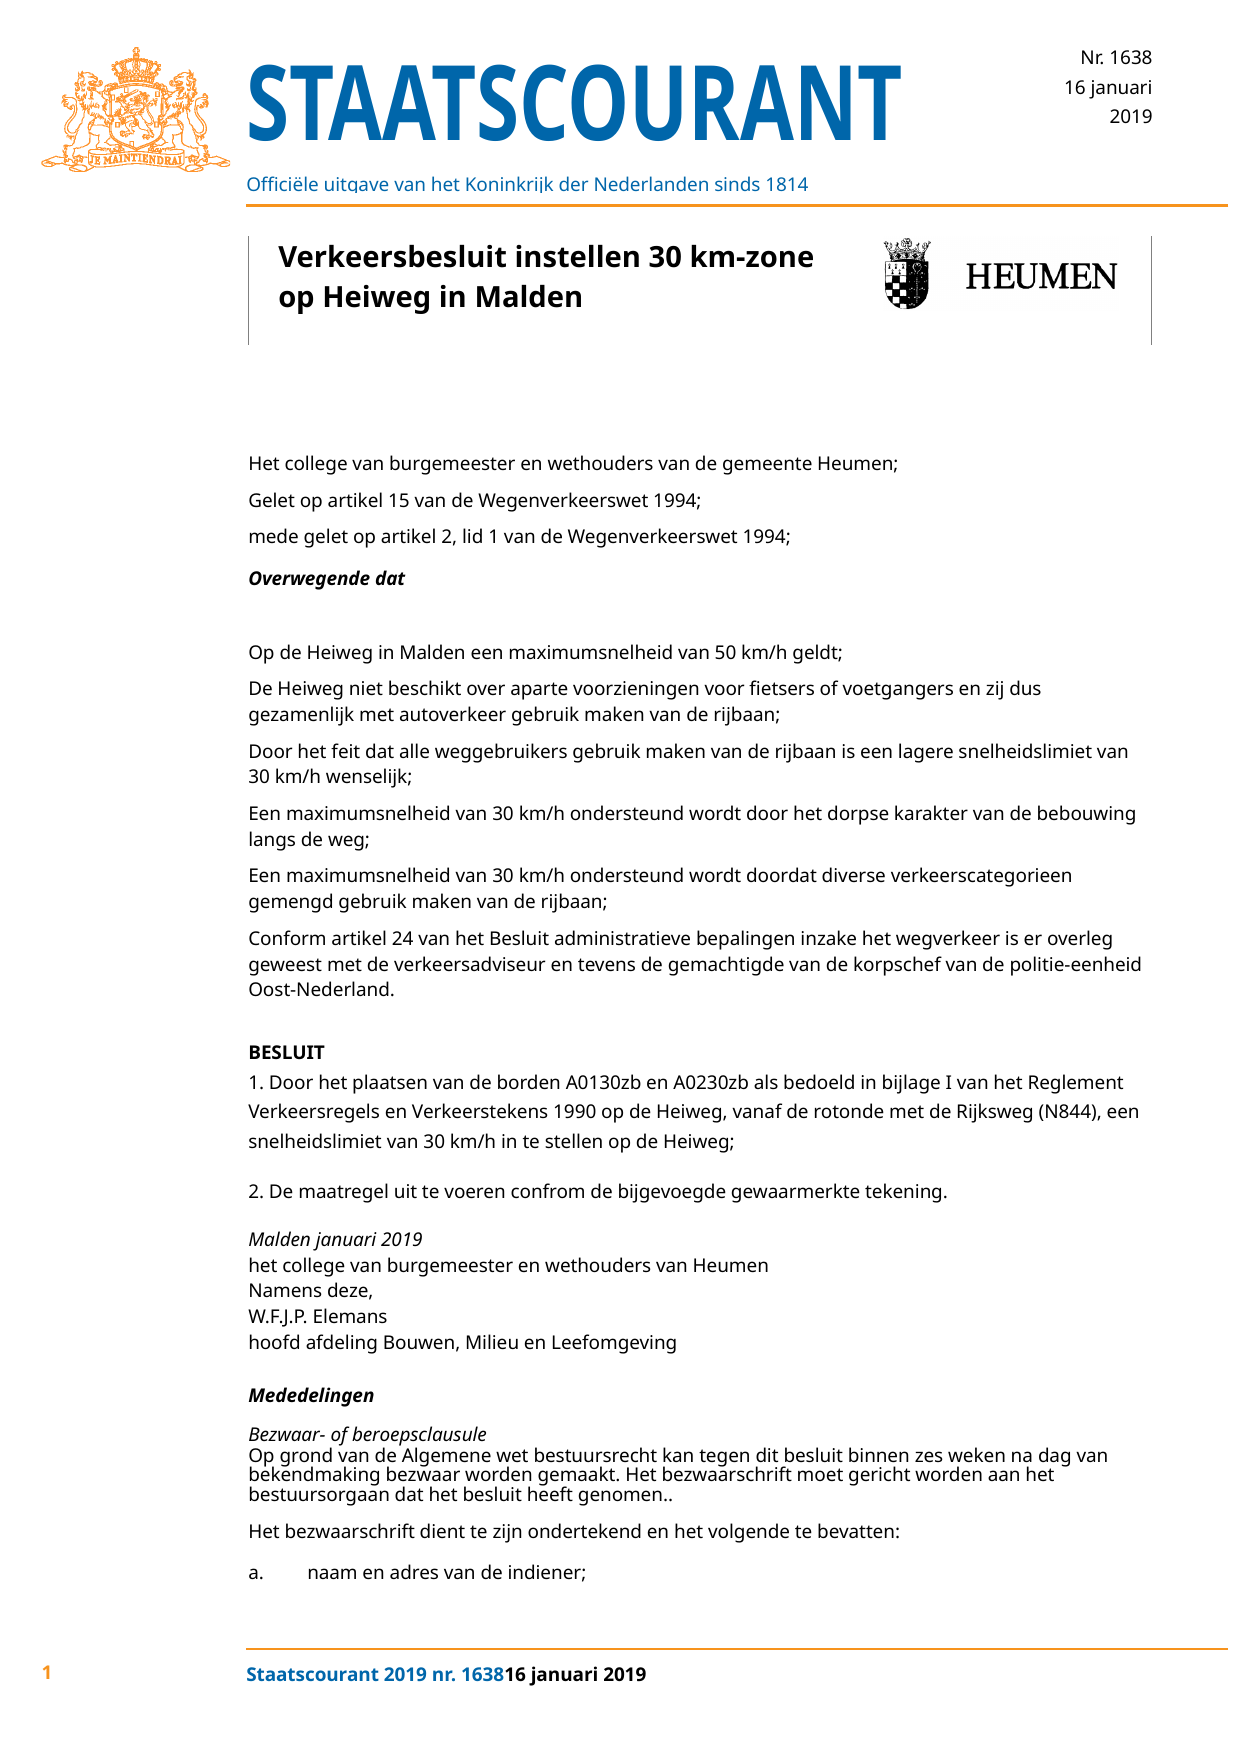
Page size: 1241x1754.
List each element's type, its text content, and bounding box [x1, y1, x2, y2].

text Een maximumsnelheid van 30 km/h ondersteund wordt doordat diverse verkeerscategorieen gemengd gebruik maken van de rijbaan; [248, 863, 1152, 914]
text Op de Heiweg in Malden een maximumsnelheid van 50 km/h geldt; [248, 639, 1152, 664]
text mede gelet op artikel 2, lid 1 van de Wegenverkeerswet 1994; [248, 524, 1152, 549]
picture [41, 47, 231, 172]
text W.F.J.P. Elemans [248, 1303, 1152, 1329]
table_header Verkeersbesluit instellen 30 km-zone op Heiweg in Malden [249, 236, 850, 345]
text Namens deze, [248, 1278, 1152, 1303]
text Het bezwaarschrift dient te zijn ondertekend en het volgende te bevatten: [248, 1523, 1152, 1542]
picture [882, 236, 1119, 311]
text het college van burgemeester en wethouders van Heumen [248, 1252, 1152, 1278]
text 2. De maatregel uit te voeren confrom de bijgevoegde gewaarmerkte tekening. [248, 1178, 1152, 1204]
text Door het feit dat alle weggebruikers gebruik maken van de rijbaan is een lagere snelheidslimiet van 30 km/h wenselijk; [248, 738, 1152, 789]
text Bezwaar- of beroepsclausule [248, 1421, 1152, 1447]
text Mededelingen [248, 1382, 1152, 1408]
text 1. Door het plaatsen van de borden A0130zb en A0230zb als bedoeld in bijlage I van het Reglement Verkeersregels en Verkeerstekens 1990 op de Heiweg, vanaf de rotonde met de Rijksweg (N844), een snelheidslimiet van 30 km/h in te stellen op de Heiweg; [248, 1069, 1152, 1154]
table_header [850, 236, 1151, 345]
text Een maximumsnelheid van 30 km/h ondersteund wordt door het dorpse karakter van de bebouwing langs de weg; [248, 800, 1152, 852]
text De Heiweg niet beschikt over aparte voorzieningen voor fietsers of voetgangers en zij dus gezamenlijk met autoverkeer gebruik maken van de rijbaan; [248, 676, 1152, 727]
text BESLUIT [248, 1039, 1152, 1065]
text Conform artikel 24 van het Besluit administratieve bepalingen inzake het wegverkeer is er overleg geweest met de verkeersadviseur en tevens de gemachtigde van de korpschef van de politie-eenheid Oost-Nederland. [248, 925, 1152, 1002]
text hoofd afdeling Bouwen, Milieu en Leefomgeving [248, 1329, 1152, 1355]
text Overwegende dat [248, 566, 1152, 591]
text Malden januari 2019 [248, 1226, 1152, 1252]
text Gelet op artikel 15 van de Wegenverkeerswet 1994; [248, 487, 1152, 513]
list naam en adres van de indiener; [248, 1559, 1152, 1585]
text Op grond van de Algemene wet bestuursrecht kan tegen dit besluit binnen zes weken na dag van bekendmaking bezwaar worden gemaakt. Het bezwaarschrift moet gericht worden aan het bestuursorgaan dat het besluit heeft genomen.. [248, 1447, 1152, 1505]
text Het college van burgemeester en wethouders van de gemeente Heumen; [248, 450, 1152, 476]
